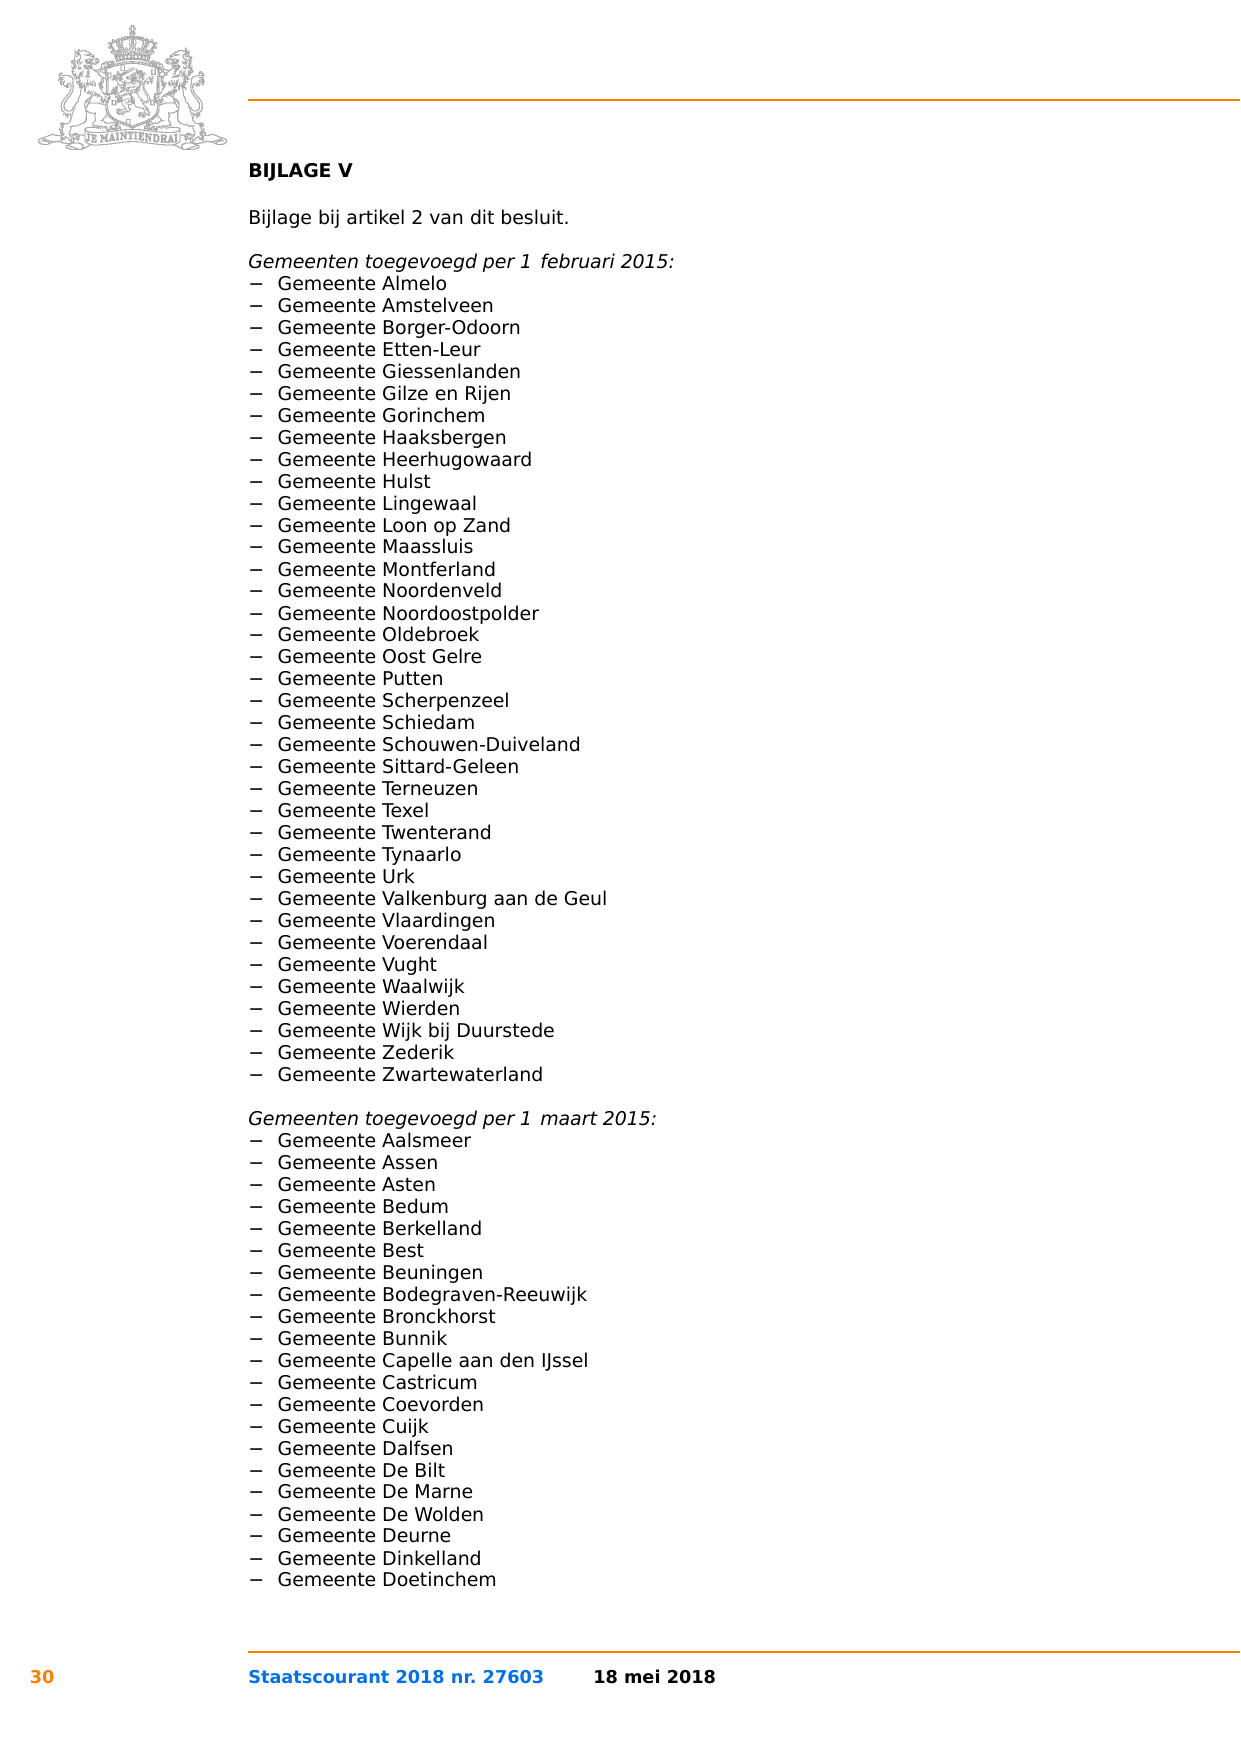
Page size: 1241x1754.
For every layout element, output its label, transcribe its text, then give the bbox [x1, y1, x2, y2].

text − Gemeente Urk [248, 866, 1163, 888]
text − Gemeente Tynaarlo [248, 844, 1163, 866]
text − Gemeente Asten [248, 1174, 1163, 1196]
text − Gemeente Haaksbergen [248, 427, 1163, 448]
text − Gemeente Coevorden [248, 1393, 1163, 1416]
text − Gemeente Aalsmeer [248, 1130, 1163, 1152]
text − Gemeente Scherpenzeel [248, 690, 1163, 712]
text − Gemeente Deurne [248, 1525, 1163, 1547]
text Bijlage bij artikel 2 van dit besluit. [248, 207, 1163, 229]
text − Gemeente Capelle aan den IJssel [248, 1349, 1163, 1372]
text − Gemeente Castricum [248, 1372, 1163, 1393]
text − Gemeente Best [248, 1240, 1163, 1262]
text − Gemeente Putten [248, 668, 1163, 690]
text − Gemeente Noordoostpolder [248, 602, 1163, 624]
text − Gemeente Almelo [248, 273, 1163, 295]
text − Gemeente Berkelland [248, 1218, 1163, 1240]
text − Gemeente Gilze en Rijen [248, 383, 1163, 404]
text − Gemeente Beuningen [248, 1262, 1163, 1284]
text − Gemeente Schiedam [248, 712, 1163, 734]
text − Gemeente Vlaardingen [248, 910, 1163, 932]
text − Gemeente Zederik [248, 1042, 1163, 1064]
text − Gemeente Borger-Odoorn [248, 317, 1163, 339]
text − Gemeente Sittard-Geleen [248, 756, 1163, 778]
text − Gemeente Vught [248, 954, 1163, 976]
text − Gemeente Texel [248, 800, 1163, 822]
text − Gemeente Giessenlanden [248, 361, 1163, 383]
text − Gemeente Bedum [248, 1196, 1163, 1218]
text − Gemeente Bronckhorst [248, 1306, 1163, 1328]
text − Gemeente Waalwijk [248, 976, 1163, 998]
text − Gemeente Zwartewaterland [248, 1064, 1163, 1086]
text − Gemeente De Wolden [248, 1503, 1163, 1525]
text − Gemeente Wierden [248, 998, 1163, 1020]
subtitle BIJLAGE V [248, 160, 1163, 182]
text − Gemeente Loon op Zand [248, 514, 1163, 536]
text − Gemeente Oldebroek [248, 624, 1163, 646]
text − Gemeente Bunnik [248, 1328, 1163, 1349]
text Gemeenten toegevoegd per 1 maart 2015: [248, 1108, 1163, 1130]
text − Gemeente Montferland [248, 558, 1163, 580]
text − Gemeente Cuijk [248, 1416, 1163, 1437]
text − Gemeente Schouwen-Duiveland [248, 734, 1163, 756]
text − Gemeente Terneuzen [248, 778, 1163, 800]
text − Gemeente De Marne [248, 1481, 1163, 1503]
text − Gemeente Oost Gelre [248, 646, 1163, 668]
text − Gemeente Valkenburg aan de Geul [248, 888, 1163, 910]
text − Gemeente Hulst [248, 471, 1163, 492]
text − Gemeente Doetinchem [248, 1569, 1163, 1591]
text − Gemeente Heerhugowaard [248, 448, 1163, 471]
text − Gemeente Amstelveen [248, 295, 1163, 317]
text − Gemeente Dalfsen [248, 1437, 1163, 1459]
text − Gemeente Bodegraven-Reeuwijk [248, 1284, 1163, 1306]
text − Gemeente Maassluis [248, 536, 1163, 558]
text − Gemeente Assen [248, 1152, 1163, 1174]
text − Gemeente Lingewaal [248, 492, 1163, 514]
text − Gemeente Twenterand [248, 822, 1163, 844]
text − Gemeente De Bilt [248, 1459, 1163, 1481]
text − Gemeente Noordenveld [248, 580, 1163, 602]
text Gemeenten toegevoegd per 1 februari 2015: [248, 251, 1163, 273]
text − Gemeente Wijk bij Duurstede [248, 1020, 1163, 1042]
text − Gemeente Voerendaal [248, 932, 1163, 954]
picture [38, 25, 227, 150]
text − Gemeente Etten-Leur [248, 339, 1163, 361]
text − Gemeente Gorinchem [248, 404, 1163, 427]
text − Gemeente Dinkelland [248, 1547, 1163, 1569]
